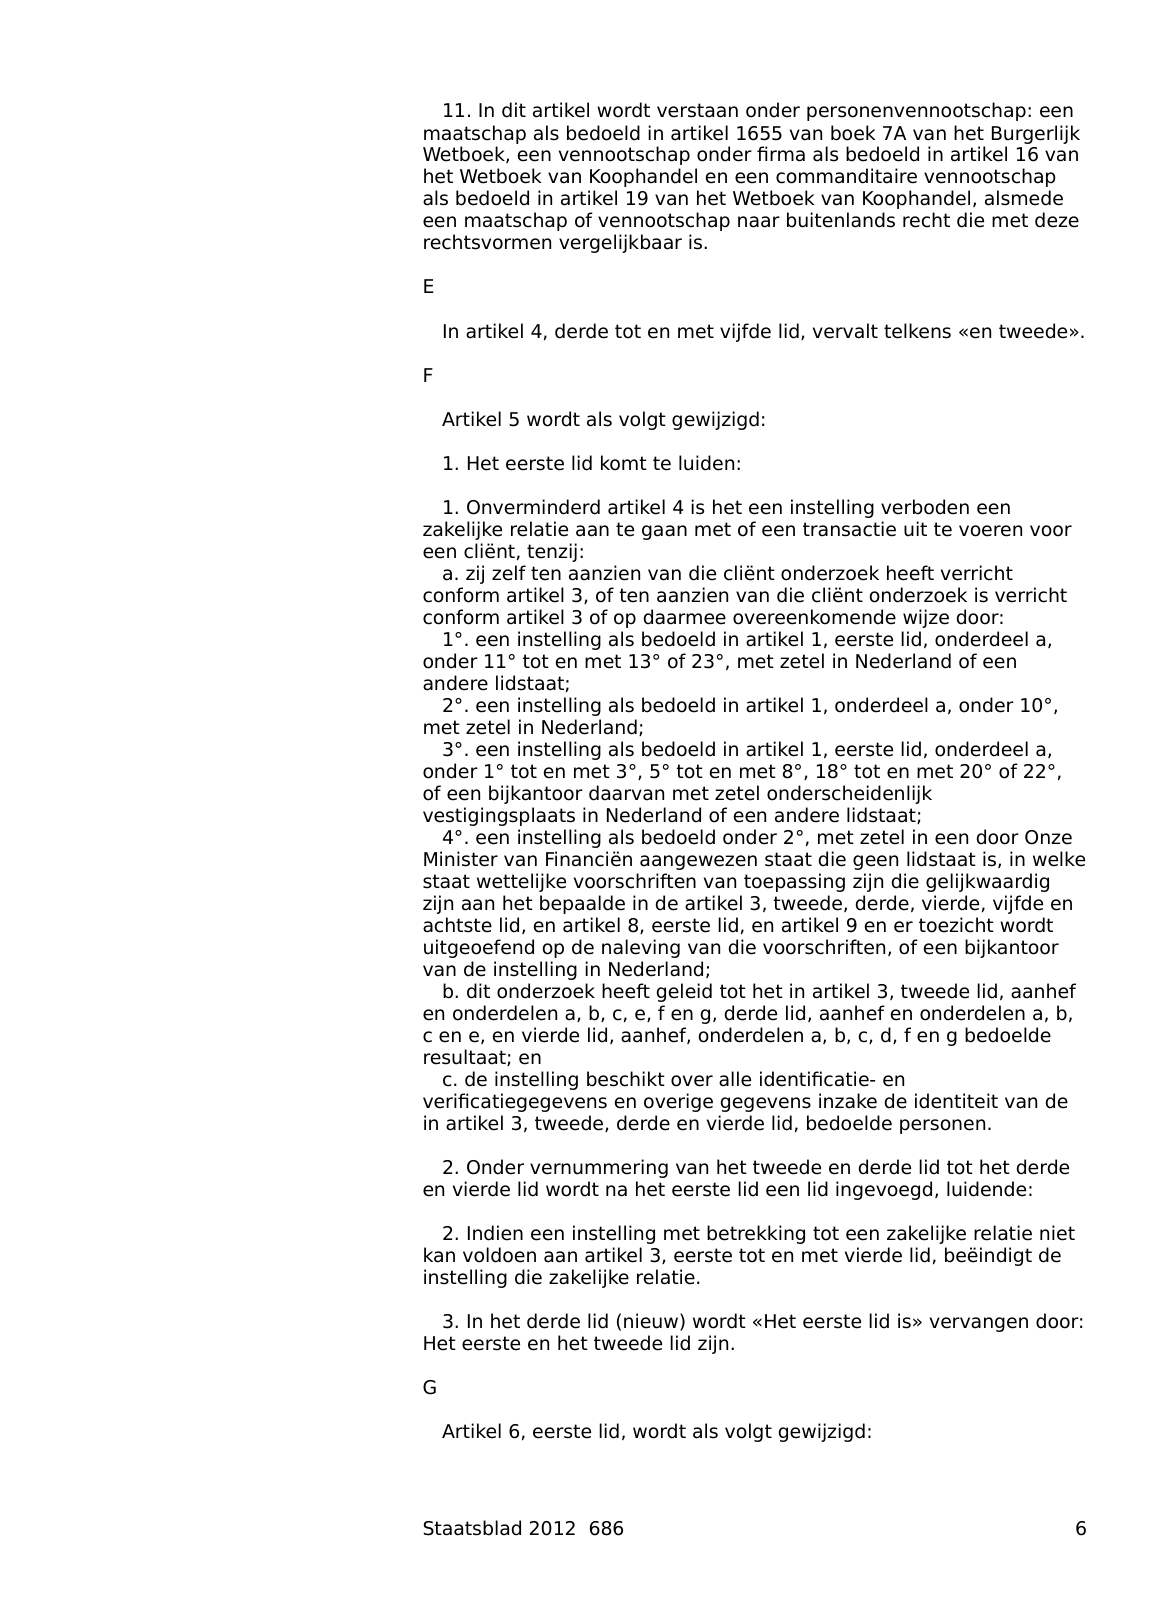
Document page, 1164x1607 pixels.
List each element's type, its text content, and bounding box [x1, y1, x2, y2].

text 2°. een instelling als bedoeld in artikel 1, onderdeel a, onder 10°, met zetel in Nederland; [422, 695, 1087, 739]
text 4°. een instelling als bedoeld onder 2°, met zetel in een door Onze Minister van Financiën aangewezen staat die geen lidstaat is, in welke staat wettelijke voorschriften van toepassing zijn die gelijkwaardig zijn aan het bepaalde in de artikel 3, tweede, derde, vierde, vijfde en achtste lid, en artikel 8, eerste lid, en artikel 9 en er toezicht wordt uitgeoefend op de naleving van die voorschriften, of een bijkantoor van de instelling in Nederland; [422, 827, 1087, 981]
text b. dit onderzoek heeft geleid tot het in artikel 3, tweede lid, aanhef en onderdelen a, b, c, e, f en g, derde lid, aanhef en onderdelen a, b, c en e, en vierde lid, aanhef, onderdelen a, b, c, d, f en g bedoelde resultaat; en [422, 981, 1087, 1069]
text Artikel 5 wordt als volgt gewijzigd: [422, 409, 1087, 431]
text F [422, 365, 1087, 387]
text a. zij zelf ten aanzien van die cliënt onderzoek heeft verricht conform artikel 3, of ten aanzien van die cliënt onderzoek is verricht conform artikel 3 of op daarmee overeenkomende wijze door: [422, 563, 1087, 629]
text G [422, 1377, 1087, 1399]
text 2. Indien een instelling met betrekking tot een zakelijke relatie niet kan voldoen aan artikel 3, eerste tot en met vierde lid, beëindigt de instelling die zakelijke relatie. [422, 1223, 1087, 1289]
text 1. Het eerste lid komt te luiden: [422, 453, 1087, 475]
text 2. Onder vernummering van het tweede en derde lid tot het derde en vierde lid wordt na het eerste lid een lid ingevoegd, luidende: [422, 1157, 1087, 1201]
text 1. Onverminderd artikel 4 is het een instelling verboden een zakelijke relatie aan te gaan met of een transactie uit te voeren voor een cliënt, tenzij: [422, 497, 1087, 563]
text E [422, 276, 1087, 298]
text 1°. een instelling als bedoeld in artikel 1, eerste lid, onderdeel a, onder 11° tot en met 13° of 23°, met zetel in Nederland of een andere lidstaat; [422, 629, 1087, 695]
text Artikel 6, eerste lid, wordt als volgt gewijzigd: [422, 1421, 1087, 1443]
text 3. In het derde lid (nieuw) wordt «Het eerste lid is» vervangen door: Het eerste en het tweede lid zijn. [422, 1311, 1087, 1355]
text In artikel 4, derde tot en met vijfde lid, vervalt telkens «en tweede». [422, 321, 1087, 343]
text 11. In dit artikel wordt verstaan onder personenvennootschap: een maatschap als bedoeld in artikel 1655 van boek 7A van het Burgerlijk Wetboek, een vennootschap onder firma als bedoeld in artikel 16 van het Wetboek van Koophandel en een commanditaire vennootschap als bedoeld in artikel 19 van het Wetboek van Koophandel, alsmede een maatschap of vennootschap naar buitenlands recht die met deze rechtsvormen vergelijkbaar is. [422, 100, 1087, 254]
text c. de instelling beschikt over alle identificatie- en verificatiegegevens en overige gegevens inzake de identiteit van de in artikel 3, tweede, derde en vierde lid, bedoelde personen. [422, 1069, 1087, 1135]
text 3°. een instelling als bedoeld in artikel 1, eerste lid, onderdeel a, onder 1° tot en met 3°, 5° tot en met 8°, 18° tot en met 20° of 22°, of een bijkantoor daarvan met zetel onderscheidenlijk vestigingsplaats in Nederland of een andere lidstaat; [422, 739, 1087, 827]
